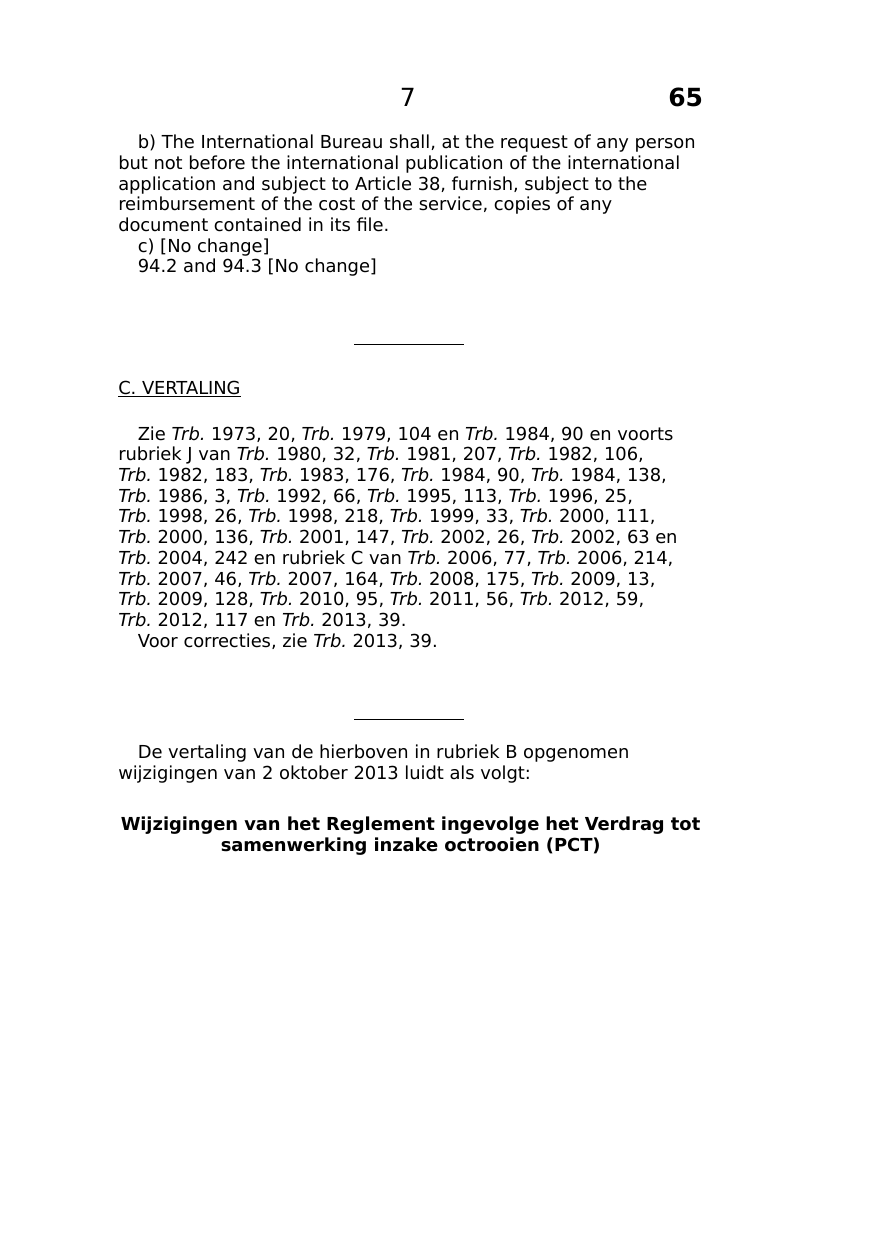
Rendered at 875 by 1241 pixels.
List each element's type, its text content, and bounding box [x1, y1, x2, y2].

text b) The International Bureau shall, at the request of any person but not before the international publication of the international application and subject to Article 38, furnish, subject to the reimbursement of the cost of the service, copies of any document contained in its file. [118, 132, 703, 236]
text c) [No change] [118, 236, 703, 256]
text Voor correcties, zie Trb. 2013, 39. [118, 631, 703, 651]
text 94.2 and 94.3 [No change] [118, 256, 703, 277]
subtitle Wijzigingen van het Reglement ingevolge het Verdrag tot samenwerking inzake octrooien (PCT) [118, 814, 703, 855]
subtitle C. VERTALING [118, 378, 703, 398]
text Zie Trb. 1973, 20, Trb. 1979, 104 en Trb. 1984, 90 en voorts rubriek J van Trb. 1980, 32, Trb. 1981, 207, Trb. 1982, 106, Trb. 1982, 183, Trb. 1983, 176, Trb. 1984, 90, Trb. 1984, 138, Trb. 1986, 3, Trb. 1992, 66, Trb. 1995, 113, Trb. 1996, 25, Trb. 1998, 26, Trb. 1998, 218, Trb. 1999, 33, Trb. 2000, 111, Trb. 2000, 136, Trb. 2001, 147, Trb. 2002, 26, Trb. 2002, 63 en Trb. 2004, 242 en rubriek C van Trb. 2006, 77, Trb. 2006, 214, Trb. 2007, 46, Trb. 2007, 164, Trb. 2008, 175, Trb. 2009, 13, Trb. 2009, 128, Trb. 2010, 95, Trb. 2011, 56, Trb. 2012, 59, Trb. 2012, 117 en Trb. 2013, 39. [118, 423, 703, 631]
text De vertaling van de hierboven in rubriek B opgenomen wijzigingen van 2 oktober 2013 luidt als volgt: [118, 742, 703, 784]
